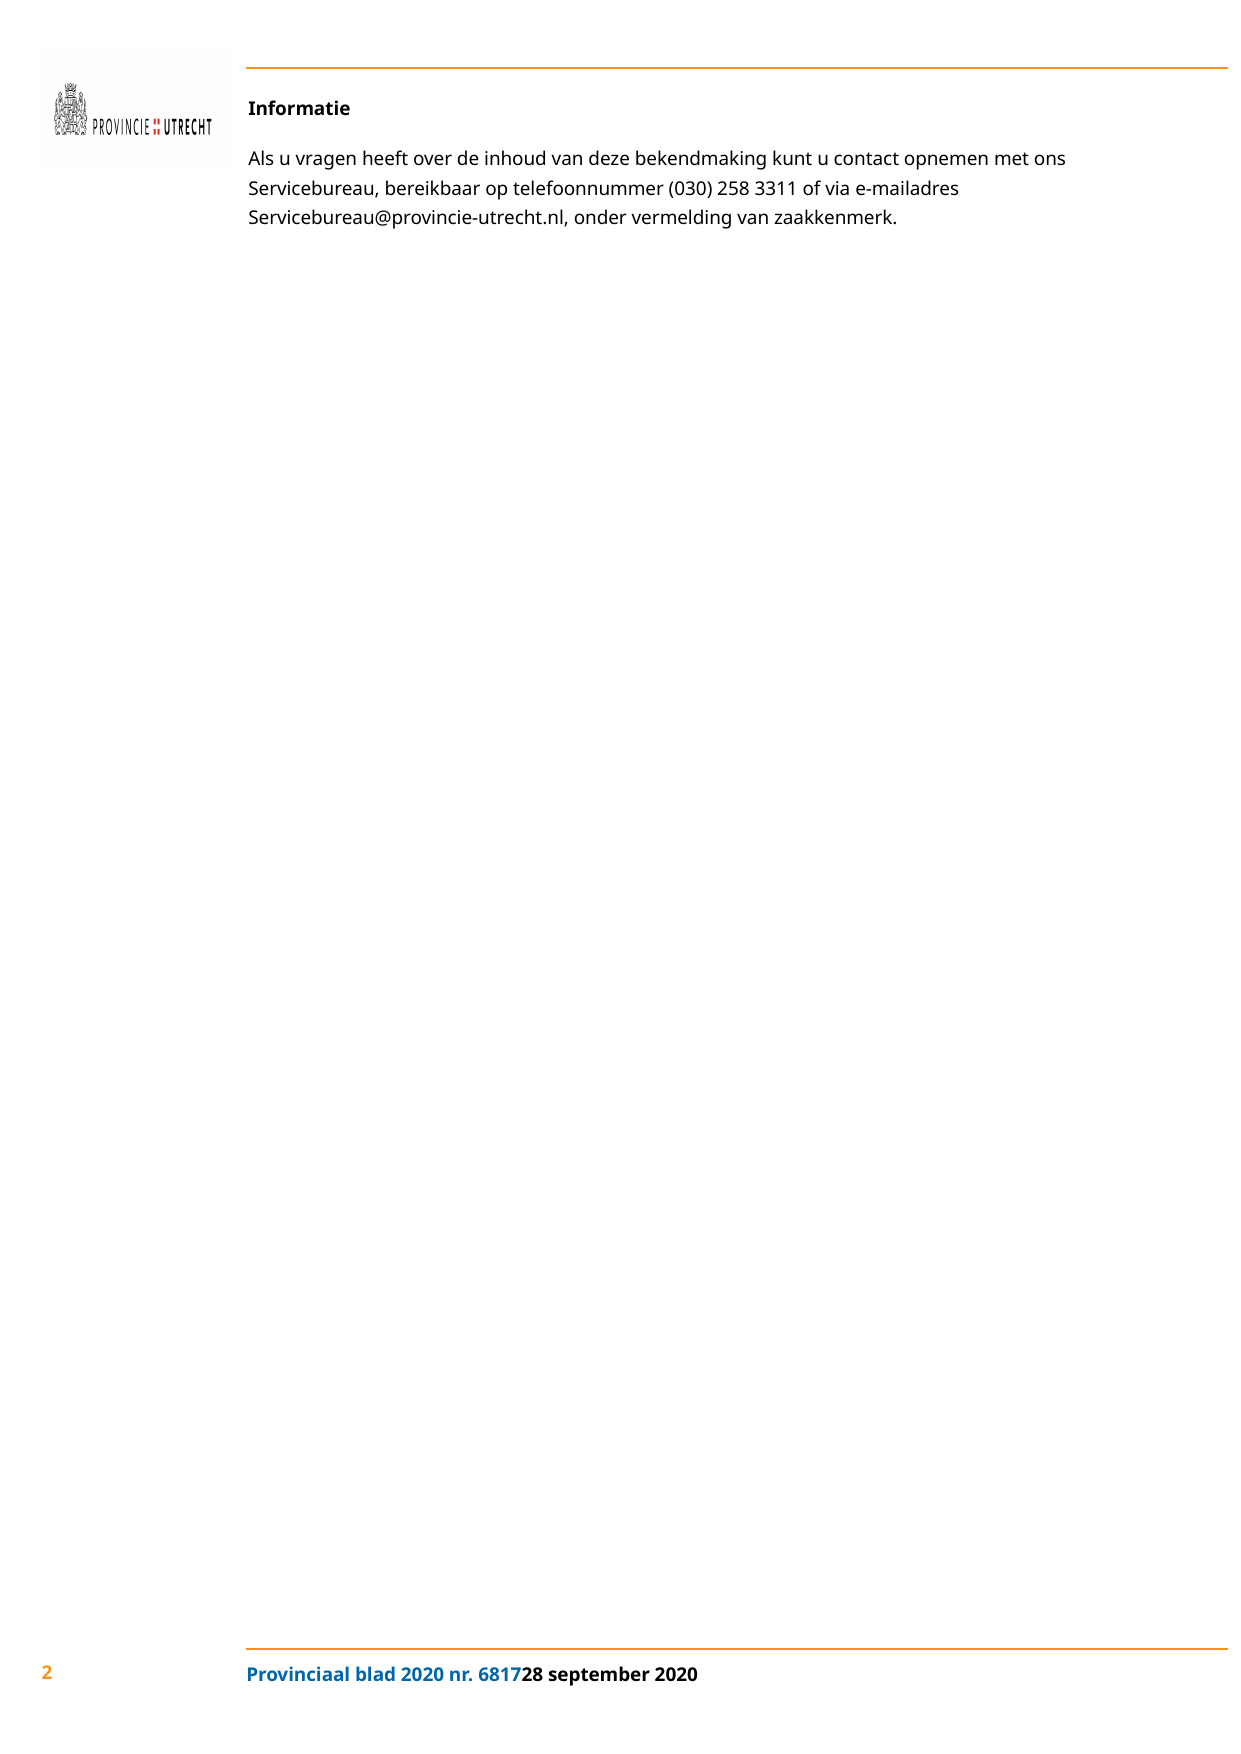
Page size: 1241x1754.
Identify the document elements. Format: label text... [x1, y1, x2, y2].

text Informatie [248, 95, 1152, 121]
text Als u vragen heeft over de inhoud van deze bekendmaking kunt u contact opnemen met ons Servicebureau, bereikbaar op telefoonnummer (030) 258 3311 of via e-mailadres Servicebureau@provincie-utrecht.nl, onder vermelding van zaakkenmerk. [248, 145, 1152, 230]
picture [41, 47, 231, 172]
